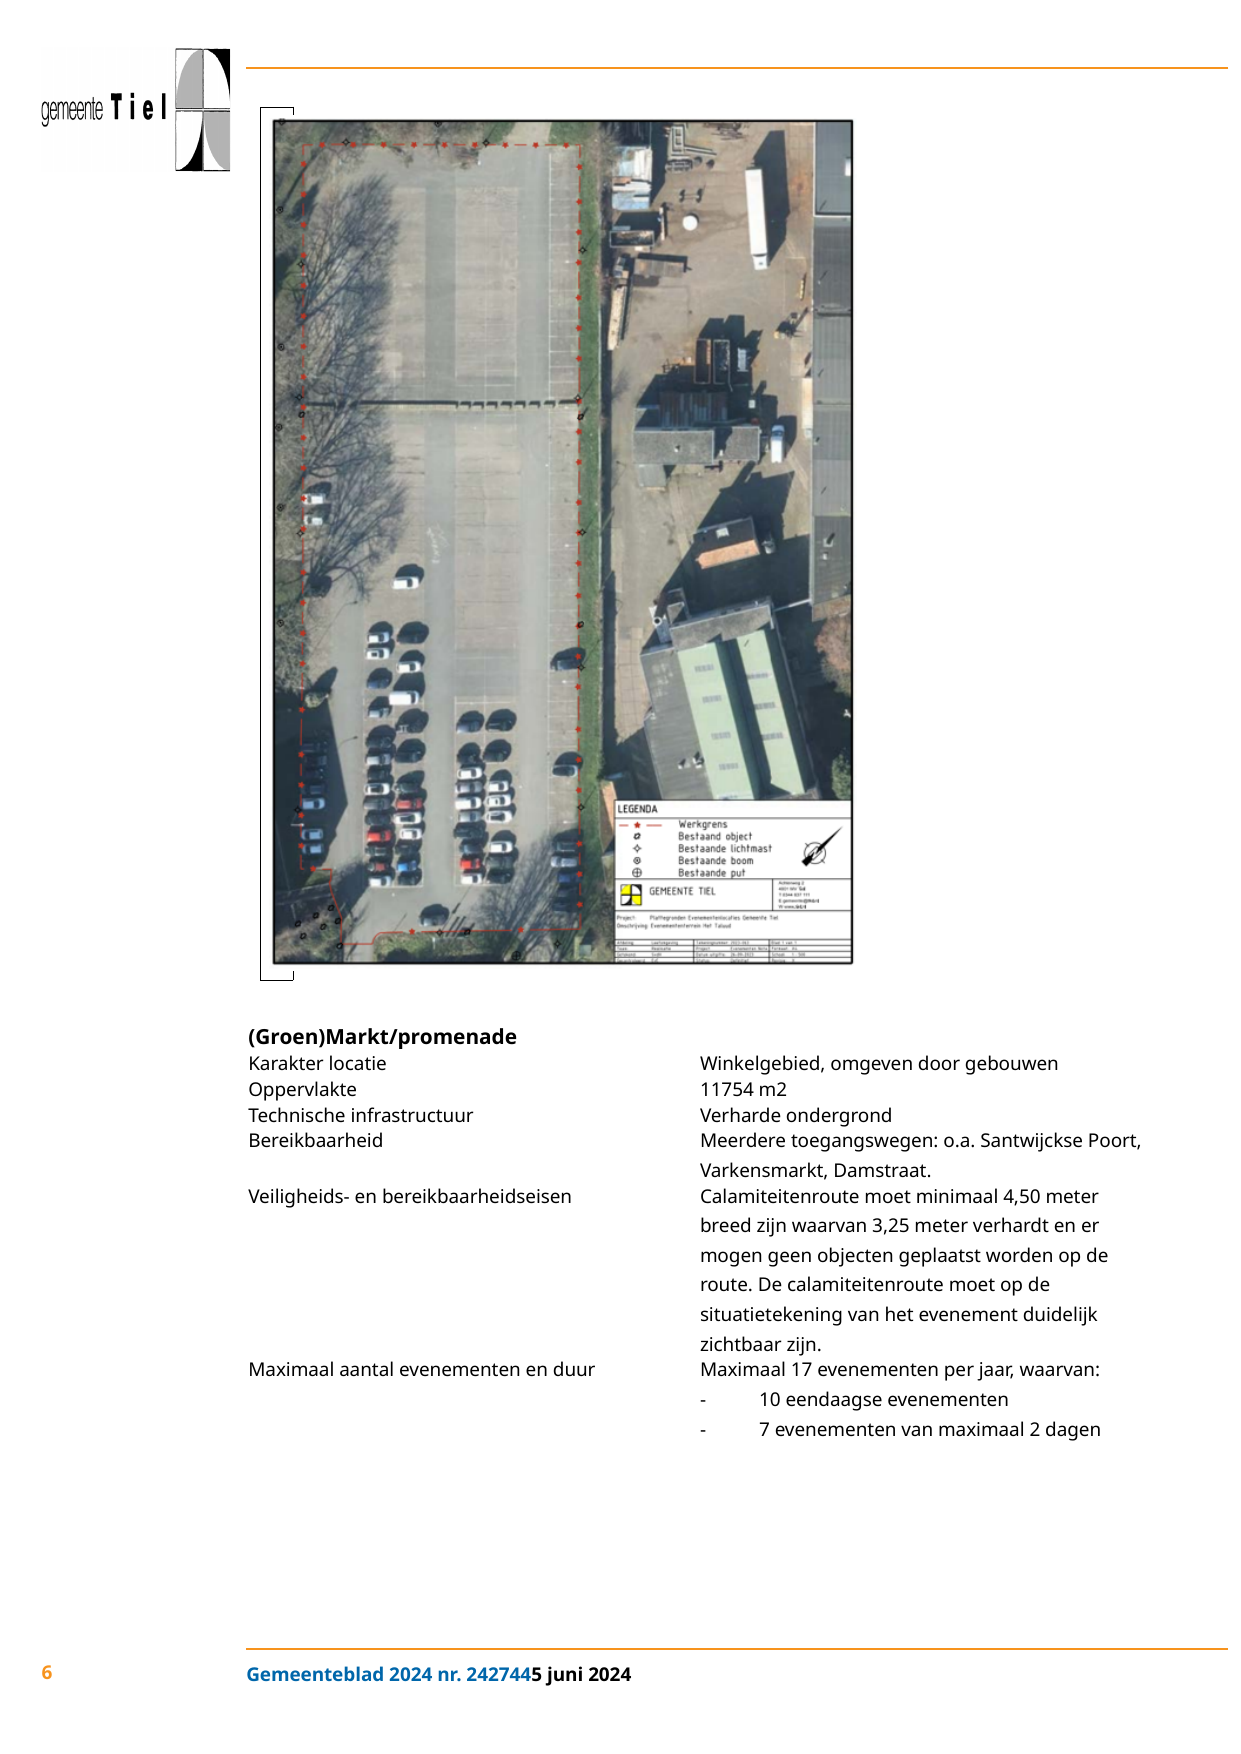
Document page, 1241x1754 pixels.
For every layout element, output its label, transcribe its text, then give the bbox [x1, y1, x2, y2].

text (Groen)Markt/promenade [248, 1022, 1152, 1050]
table_cell Calamiteitenroute moet minimaal 4,50 meter breed zijn waarvan 3,25 meter verhardt en er mogen geen objecten geplaatst worden op de route. De calamiteitenroute moet op de situatietekening van het evenement duidelijk zichtbaar zijn. [700, 1183, 1152, 1357]
table_cell Oppervlakte [248, 1076, 700, 1102]
table_cell Verharde ondergrond [700, 1102, 1152, 1128]
table_cell Maximaal 17 evenementen per jaar, waarvan: 10 eendaagse evenementen 7 evenementen van maximaal 2 dagen [700, 1357, 1152, 1441]
table_cell Technische infrastructuur [248, 1102, 700, 1128]
picture [268, 115, 859, 971]
table_header Karakter locatie [248, 1050, 700, 1076]
table_cell Bereikbaarheid [248, 1128, 700, 1183]
table_cell Veiligheids- en bereikbaarheidseisen [248, 1183, 700, 1357]
table_cell Meerdere toegangswegen: o.a. Santwijckse Poort, Varkensmarkt, Damstraat. [700, 1128, 1152, 1183]
table_header Winkelgebied, omgeven door gebouwen [700, 1050, 1152, 1076]
table_cell Maximaal aantal evenementen en duur [248, 1357, 700, 1441]
picture [41, 47, 231, 172]
table_cell 11754 m2 [700, 1076, 1152, 1102]
